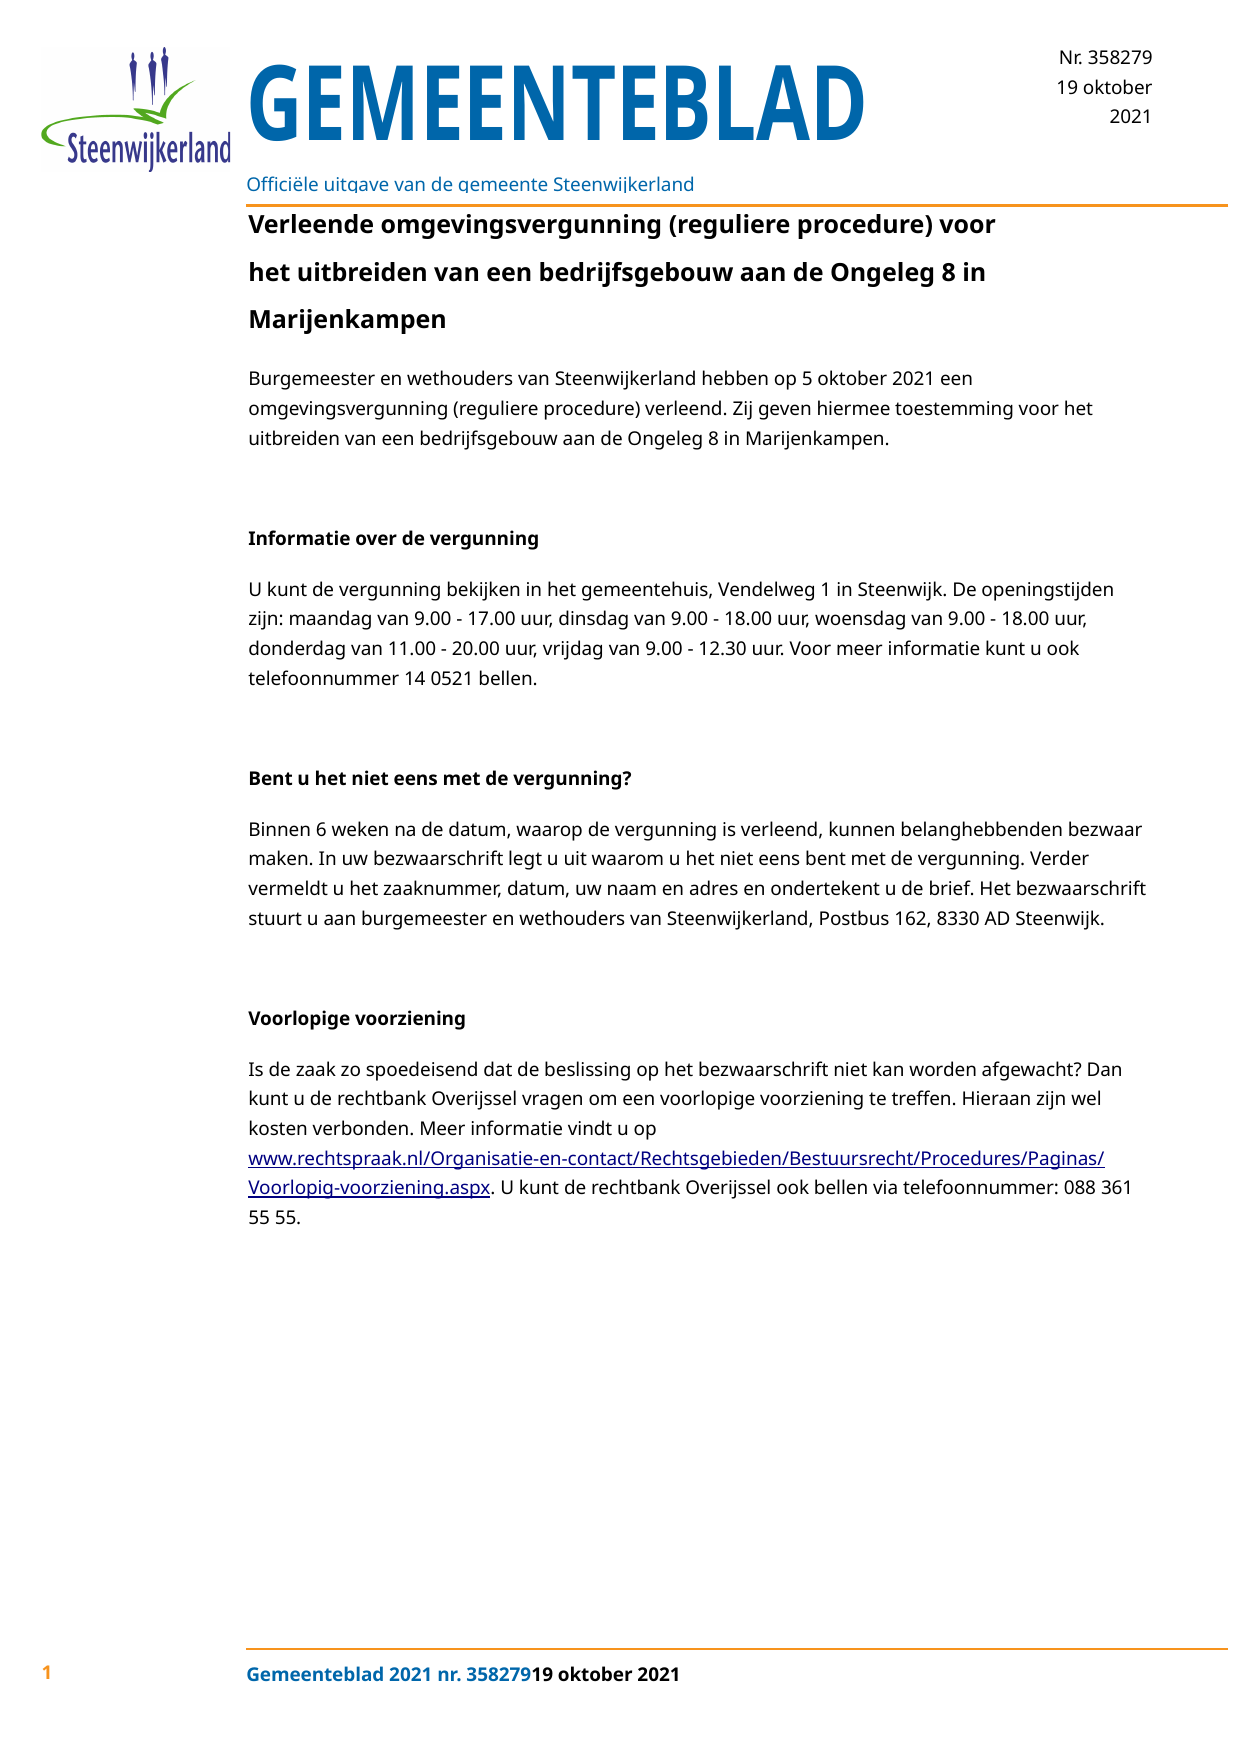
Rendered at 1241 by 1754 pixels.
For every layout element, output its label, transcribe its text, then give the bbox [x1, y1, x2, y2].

text Burgemeester en wethouders van Steenwijkerland hebben op 5 oktober 2021 een omgevingsvergunning (reguliere procedure) verleend. Zij geven hiermee toestemming voor het uitbreiden van een bedrijfsgebouw aan de Ongeleg 8 in Marijenkampen. [248, 366, 1152, 450]
text Voorlopige voorziening [248, 1006, 1152, 1031]
text Bent u het niet eens met de vergunning? [248, 766, 1152, 791]
text Binnen 6 weken na de datum, waarop de vergunning is verleend, kunnen belanghebbenden bezwaar maken. In uw bezwaarschrift legt u uit waarom u het niet eens bent met de vergunning. Verder vermeldt u het zaaknummer, datum, uw naam en adres en ondertekent u de brief. Het bezwaarschrift stuurt u aan burgemeester en wethouders van Steenwijkerland, Postbus 162, 8330 AD Steenwijk. [248, 816, 1152, 930]
text Informatie over de vergunning [248, 526, 1152, 551]
text U kunt de vergunning bekijken in het gemeentehuis, Vendelweg 1 in Steenwijk. De openingstijden zijn: maandag van 9.00 - 17.00 uur, dinsdag van 9.00 - 18.00 uur, woensdag van 9.00 - 18.00 uur, donderdag van 11.00 - 20.00 uur, vrijdag van 9.00 - 12.30 uur. Voor meer informatie kunt u ook telefoonnummer 14 0521 bellen. [248, 576, 1152, 690]
text Verleende omgevingsvergunning (reguliere procedure) voor het uitbreiden van een bedrijfsgebouw aan de Ongeleg 8 in Marijenkampen [248, 207, 1152, 336]
picture [41, 47, 231, 172]
text Is de zaak zo spoedeisend dat de beslissing op het bezwaarschrift niet kan worden afgewacht? Dan kunt u de rechtbank Overijssel vragen om een voorlopige voorziening te treffen. Hieraan zijn wel kosten verbonden. Meer informatie vindt u op www.rechtspraak.nl/Organisatie-en-contact/Rechtsgebieden/Bestuursrecht/Procedures/Paginas/Voorlopig-voorziening.aspx. U kunt de rechtbank Overijssel ook bellen via telefoonnummer: 088 361 55 55. [248, 1056, 1152, 1229]
